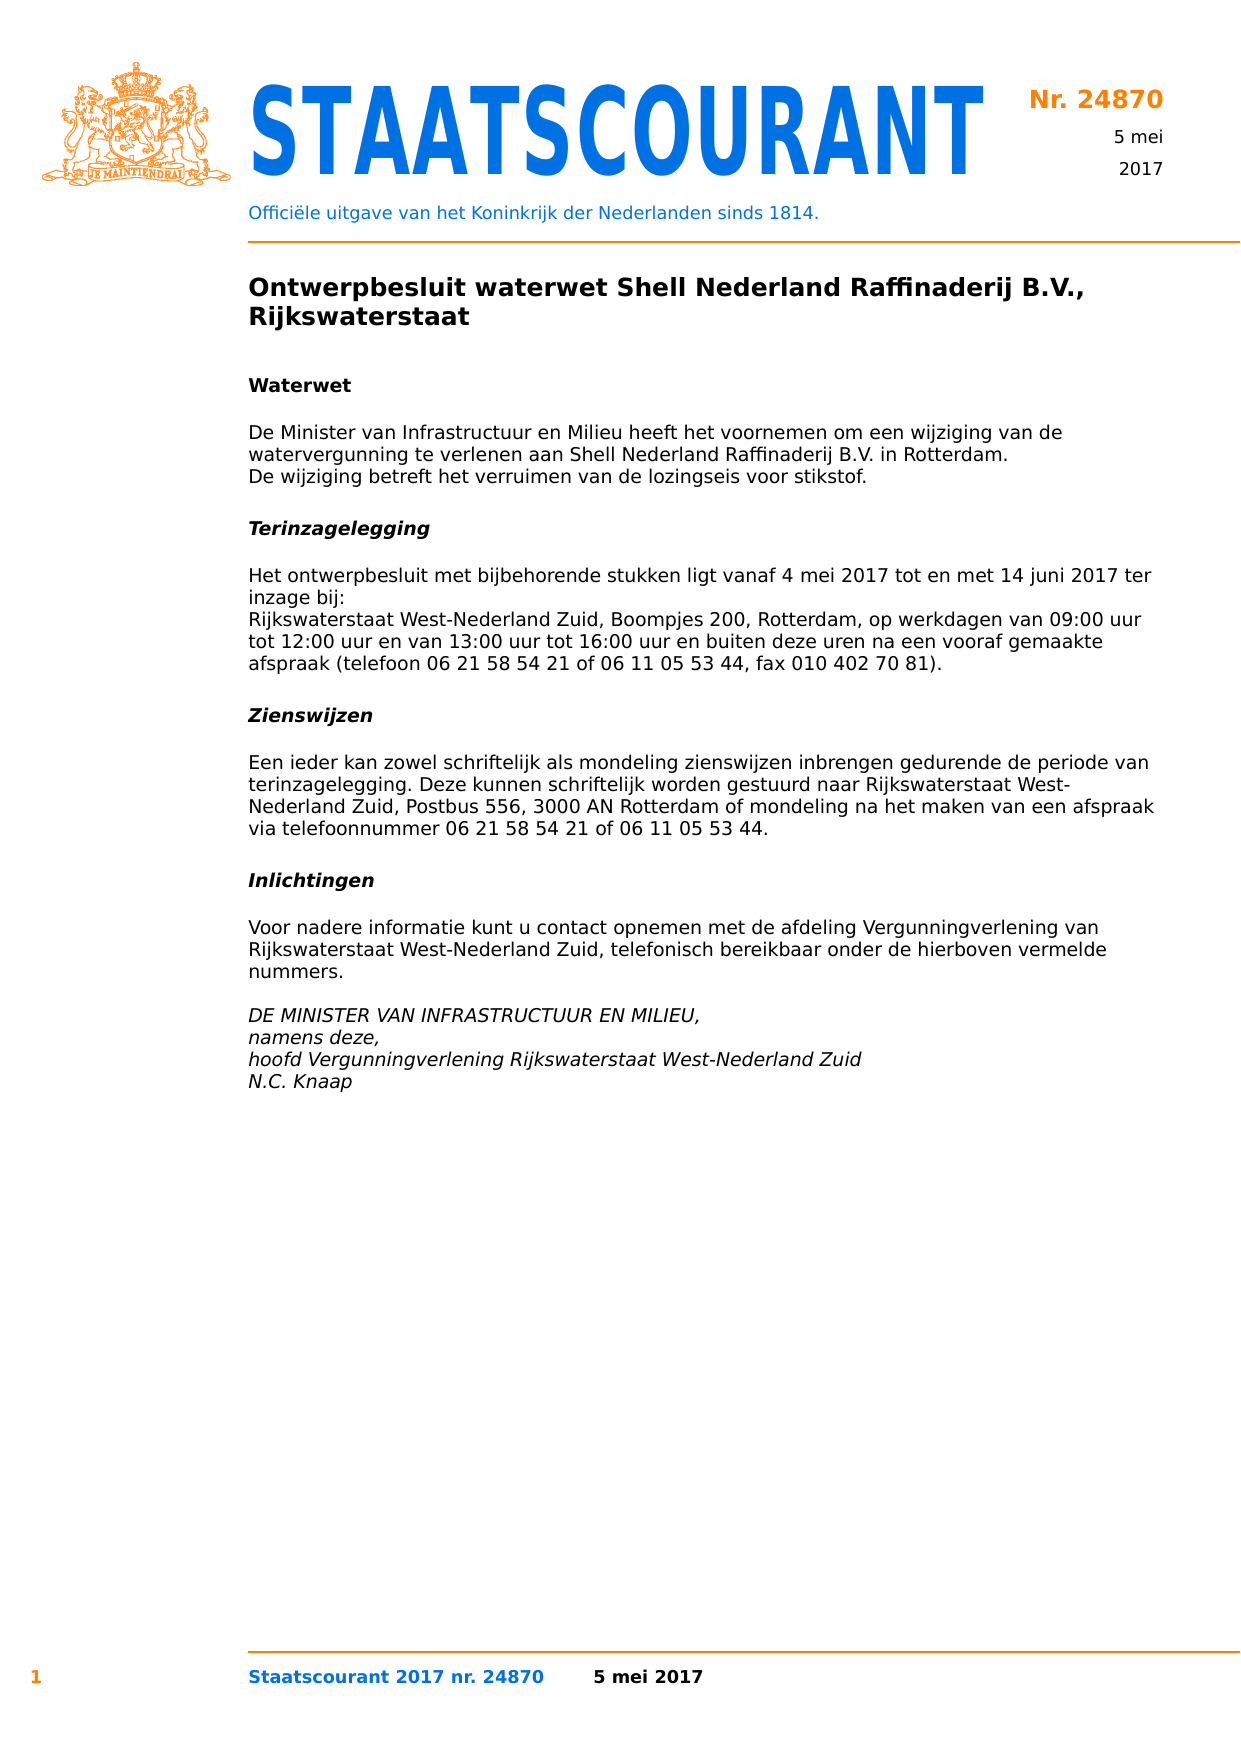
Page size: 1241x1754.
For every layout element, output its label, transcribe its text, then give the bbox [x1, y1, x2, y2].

subtitle Terinzagelegging [248, 518, 1163, 540]
text Voor nadere informatie kunt u contact opnemen met de afdeling Vergunningverlening van Rijkswaterstaat West-Nederland Zuid, telefonisch bereikbaar onder de hierboven vermelde nummers. [248, 917, 1163, 983]
table_cell 5 mei [998, 121, 1240, 153]
table_header Nr. 24870 [998, 62, 1240, 121]
text Het ontwerpbesluit met bijbehorende stukken ligt vanaf 4 mei 2017 tot en met 14 juni 2017 ter inzage bij: [248, 565, 1163, 609]
text Rijkswaterstaat West-Nederland Zuid, Boompjes 200, Rotterdam, op werkdagen van 09:00 uur tot 12:00 uur en van 13:00 uur tot 16:00 uur en buiten deze uren na een vooraf gemaakte afspraak (telefoon 06 21 58 54 21 of 06 11 05 53 44, fax 010 402 70 81). [248, 609, 1163, 675]
table_cell 2017 [998, 153, 1240, 203]
subtitle Waterwet [248, 375, 1163, 397]
table_header [25, 62, 248, 241]
subtitle Inlichtingen [248, 870, 1163, 892]
table_cell Officiële uitgave van het Koninkrijk der Nederlanden sinds 1814. [248, 203, 1240, 241]
text DE MINISTER VAN INFRASTRUCTUUR EN MILIEU, namens deze, hoofd Vergunningverlening Rijkswaterstaat West-Nederland Zuid N.C. Knaap [248, 1004, 1163, 1092]
text Een ieder kan zowel schriftelijk als mondeling zienswijzen inbrengen gedurende de periode van terinzagelegging. Deze kunnen schriftelijk worden gestuurd naar Rijkswaterstaat West-Nederland Zuid, Postbus 556, 3000 AN Rotterdam of mondeling na het maken van een afspraak via telefoonnummer 06 21 58 54 21 of 06 11 05 53 44. [248, 752, 1163, 840]
picture [41, 62, 231, 186]
subtitle Zienswijzen [248, 705, 1163, 727]
table_header STAATSCOURANT [248, 62, 998, 203]
text De wijziging betreft het verruimen van de lozingseis voor stikstof. [248, 466, 1163, 488]
subtitle Ontwerpbesluit waterwet Shell Nederland Raffinaderij B.V., Rijkswaterstaat [248, 273, 1163, 331]
text De Minister van Infrastructuur en Milieu heeft het voornemen om een wijziging van de watervergunning te verlenen aan Shell Nederland Raffinaderij B.V. in Rotterdam. [248, 422, 1163, 466]
